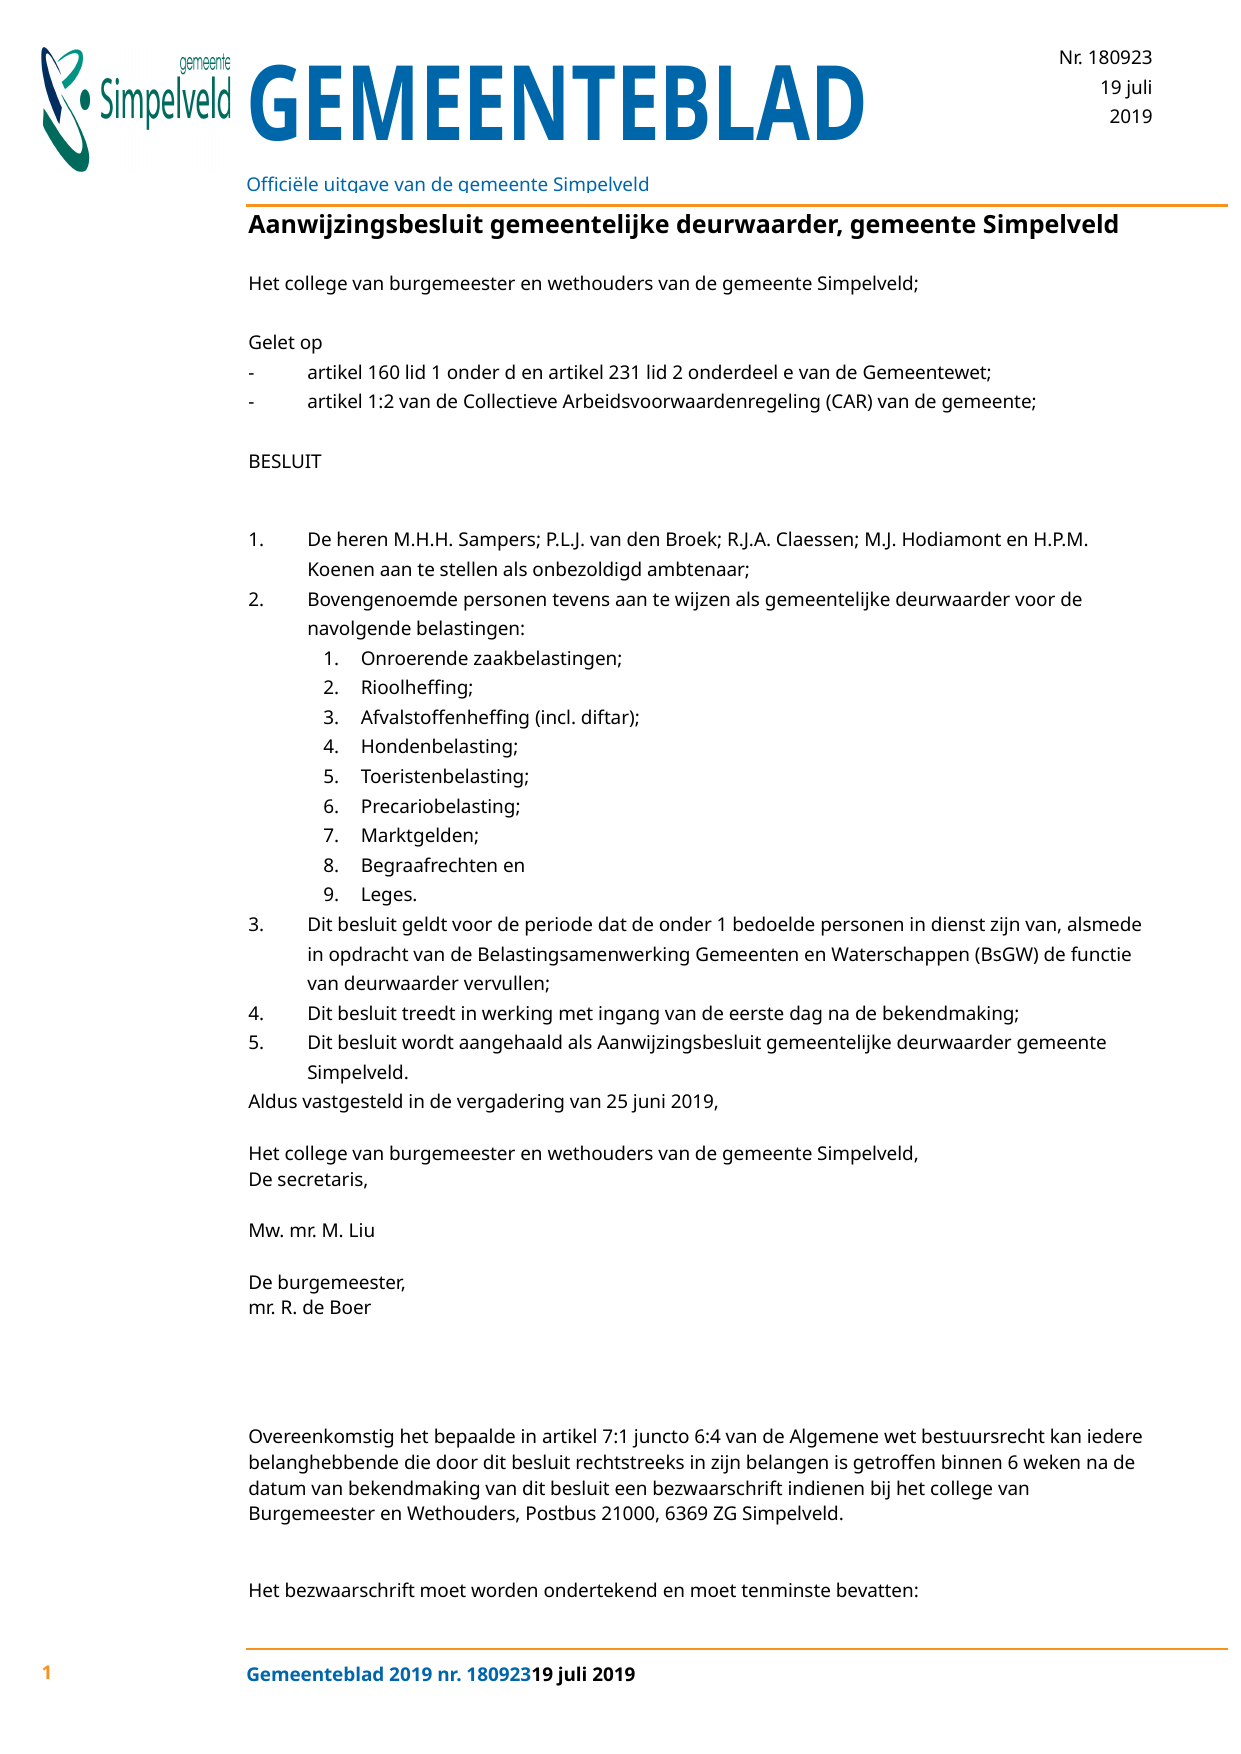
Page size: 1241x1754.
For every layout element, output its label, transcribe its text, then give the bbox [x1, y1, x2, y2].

list De heren M.H.H. Sampers; P.L.J. van den Broek; R.J.A. Claessen; M.J. Hodiamont en H.P.M. Koenen aan te stellen als onbezoldigd ambtenaar; [248, 527, 1152, 582]
list Dit besluit geldt voor de periode dat de onder 1 bedoelde personen in dienst zijn van, alsmede in opdracht van de Belastingsamenwerking Gemeenten en Waterschappen (BsGW) de functie van deurwaarder vervullen; [248, 911, 1152, 996]
list Onroerende zaakbelastingen; [323, 645, 1152, 671]
list Toeristenbelasting; [323, 763, 1152, 789]
text De secretaris, [248, 1166, 1152, 1192]
list Dit besluit wordt aangehaald als Aanwijzingsbesluit gemeentelijke deurwaarder gemeente Simpelveld. [248, 1029, 1152, 1085]
list Marktgelden; [323, 822, 1152, 848]
list Hondenbelasting; [323, 734, 1152, 759]
text mr. R. de Boer [248, 1294, 1152, 1320]
text Overeenkomstig het bepaalde in artikel 7:1 juncto 6:4 van de Algemene wet bestuursrecht kan iedere belanghebbende die door dit besluit rechtstreeks in zijn belangen is getroffen binnen 6 weken na de datum van bekendmaking van dit besluit een bezwaarschrift indienen bij het college van Burgemeester en Wethouders, Postbus 21000, 6369 ZG Simpelveld. [248, 1423, 1152, 1526]
list Leges. [323, 882, 1152, 907]
text De burgemeester, [248, 1269, 1152, 1294]
list Rioolheffing; [323, 674, 1152, 700]
list Begraafrechten en [323, 852, 1152, 878]
text Aanwijzingsbesluit gemeentelijke deurwaarder, gemeente Simpelveld [248, 207, 1152, 241]
list artikel 1:2 van de Collectieve Arbeidsvoorwaardenregeling (CAR) van de gemeente; [248, 389, 1152, 414]
list Dit besluit treedt in werking met ingang van de eerste dag na de bekendmaking; [248, 1000, 1152, 1026]
text Het bezwaarschrift moet worden ondertekend en moet tenminste bevatten: [248, 1578, 1152, 1603]
list Precariobelasting; [323, 793, 1152, 819]
list Afvalstoffenheffing (incl. diftar); [323, 704, 1152, 730]
text BESLUIT [248, 448, 1152, 473]
list Bovengenoemde personen tevens aan te wijzen als gemeentelijke deurwaarder voor de navolgende belastingen: [248, 586, 1152, 641]
list artikel 160 lid 1 onder d en artikel 231 lid 2 onderdeel e van de Gemeentewet; [248, 359, 1152, 385]
text Mw. mr. M. Liu [248, 1217, 1152, 1243]
text Gelet op [248, 329, 1152, 355]
text Aldus vastgesteld in de vergadering van 25 juni 2019, [248, 1089, 1152, 1114]
text Het college van burgemeester en wethouders van de gemeente Simpelveld, [248, 1140, 1152, 1166]
text Het college van burgemeester en wethouders van de gemeente Simpelveld; [248, 270, 1152, 296]
picture [41, 47, 231, 172]
